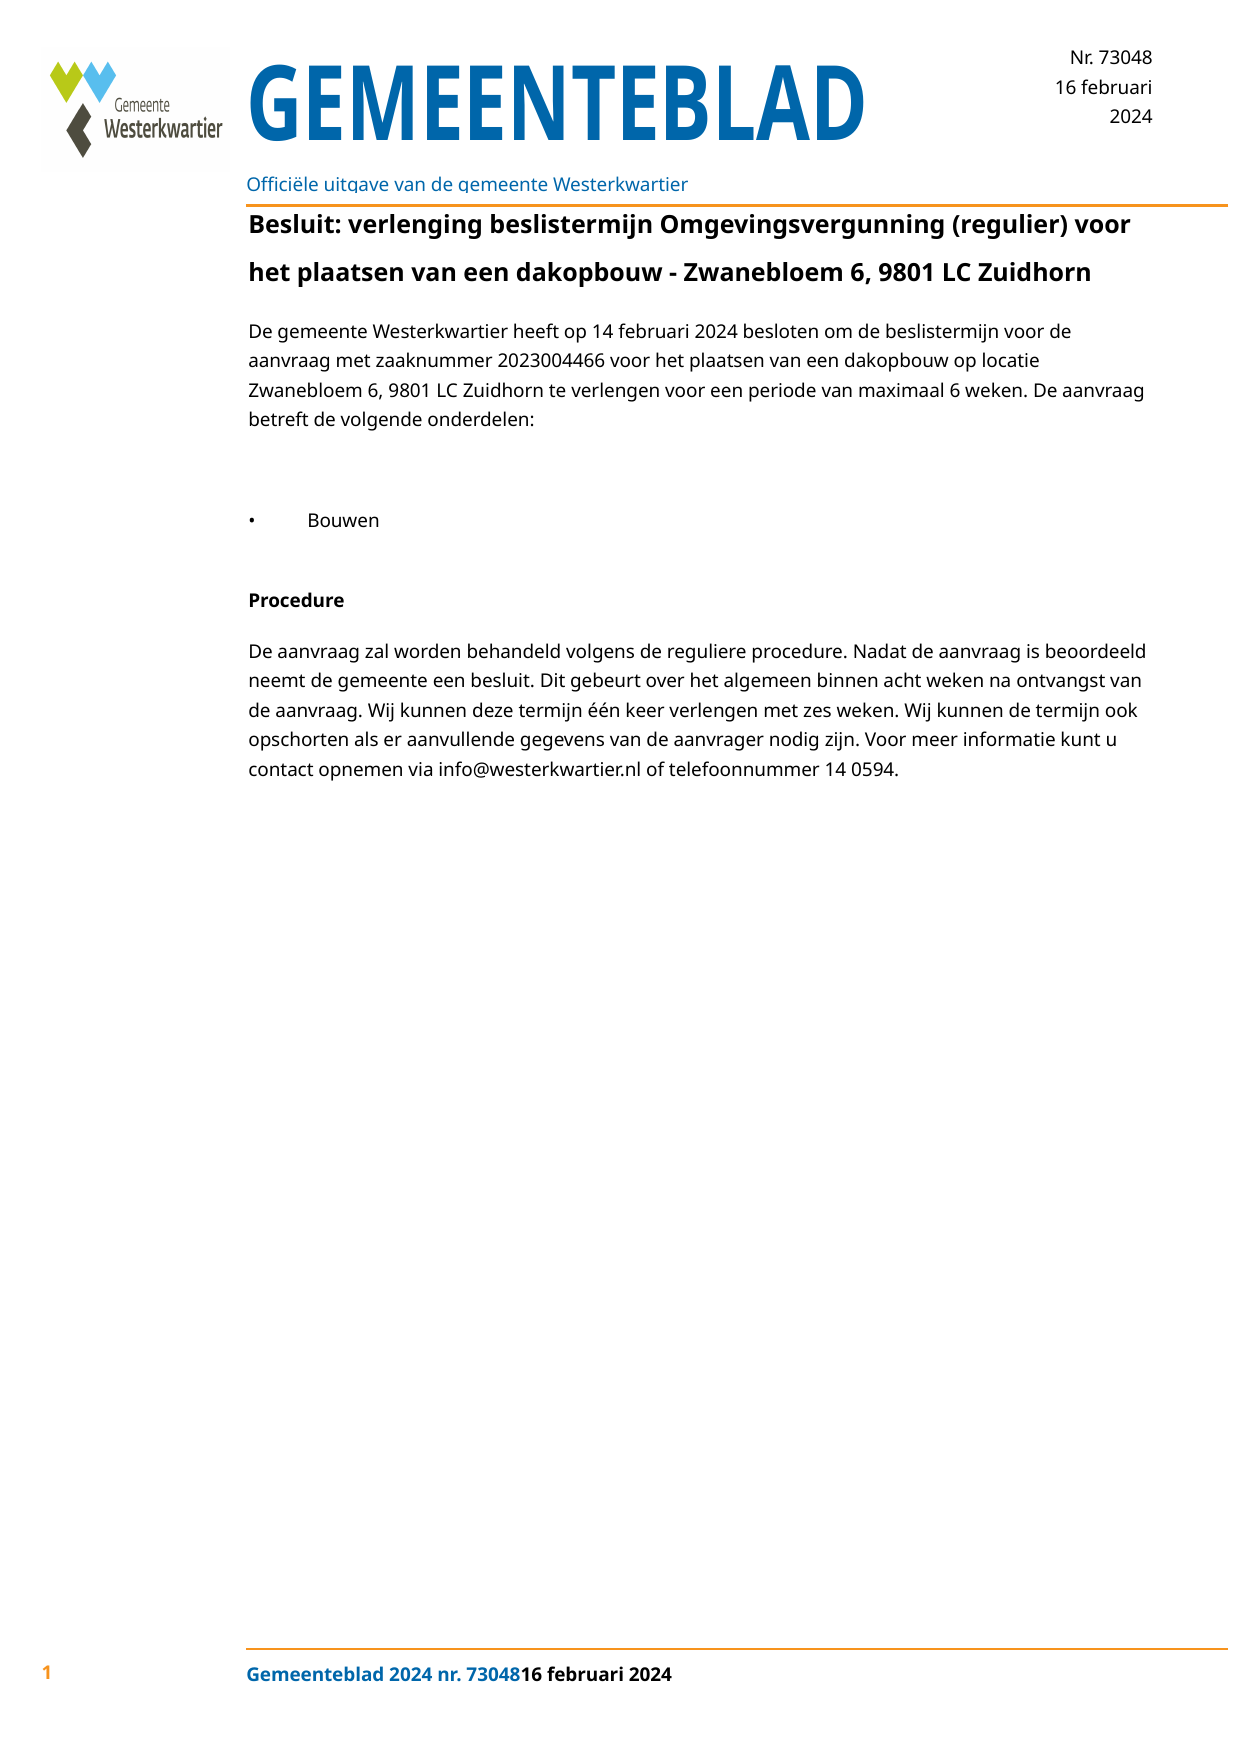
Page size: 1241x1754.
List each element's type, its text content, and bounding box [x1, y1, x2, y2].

text Besluit: verlenging beslistermijn Omgevingsvergunning (regulier) voor het plaatsen van een dakopbouw - Zwanebloem 6, 9801 LC Zuidhorn [248, 207, 1152, 288]
text De aanvraag zal worden behandeld volgens de reguliere procedure. Nadat de aanvraag is beoordeeld neemt de gemeente een besluit. Dit gebeurt over het algemeen binnen acht weken na ontvangst van de aanvraag. Wij kunnen deze termijn één keer verlengen met zes weken. Wij kunnen de termijn ook opschorten als er aanvullende gegevens van de aanvrager nodig zijn. Voor meer informatie kunt u contact opnemen via info@westerkwartier.nl of telefoonnummer 14 0594. [248, 638, 1152, 782]
list Bouwen [248, 507, 1152, 533]
picture [41, 47, 231, 172]
text Procedure [248, 587, 1152, 613]
text De gemeente Westerkwartier heeft op 14 februari 2024 besloten om de beslistermijn voor de aanvraag met zaaknummer 2023004466 voor het plaatsen van een dakopbouw op locatie Zwanebloem 6, 9801 LC Zuidhorn te verlengen voor een periode van maximaal 6 weken. De aanvraag betreft de volgende onderdelen: [248, 318, 1152, 432]
